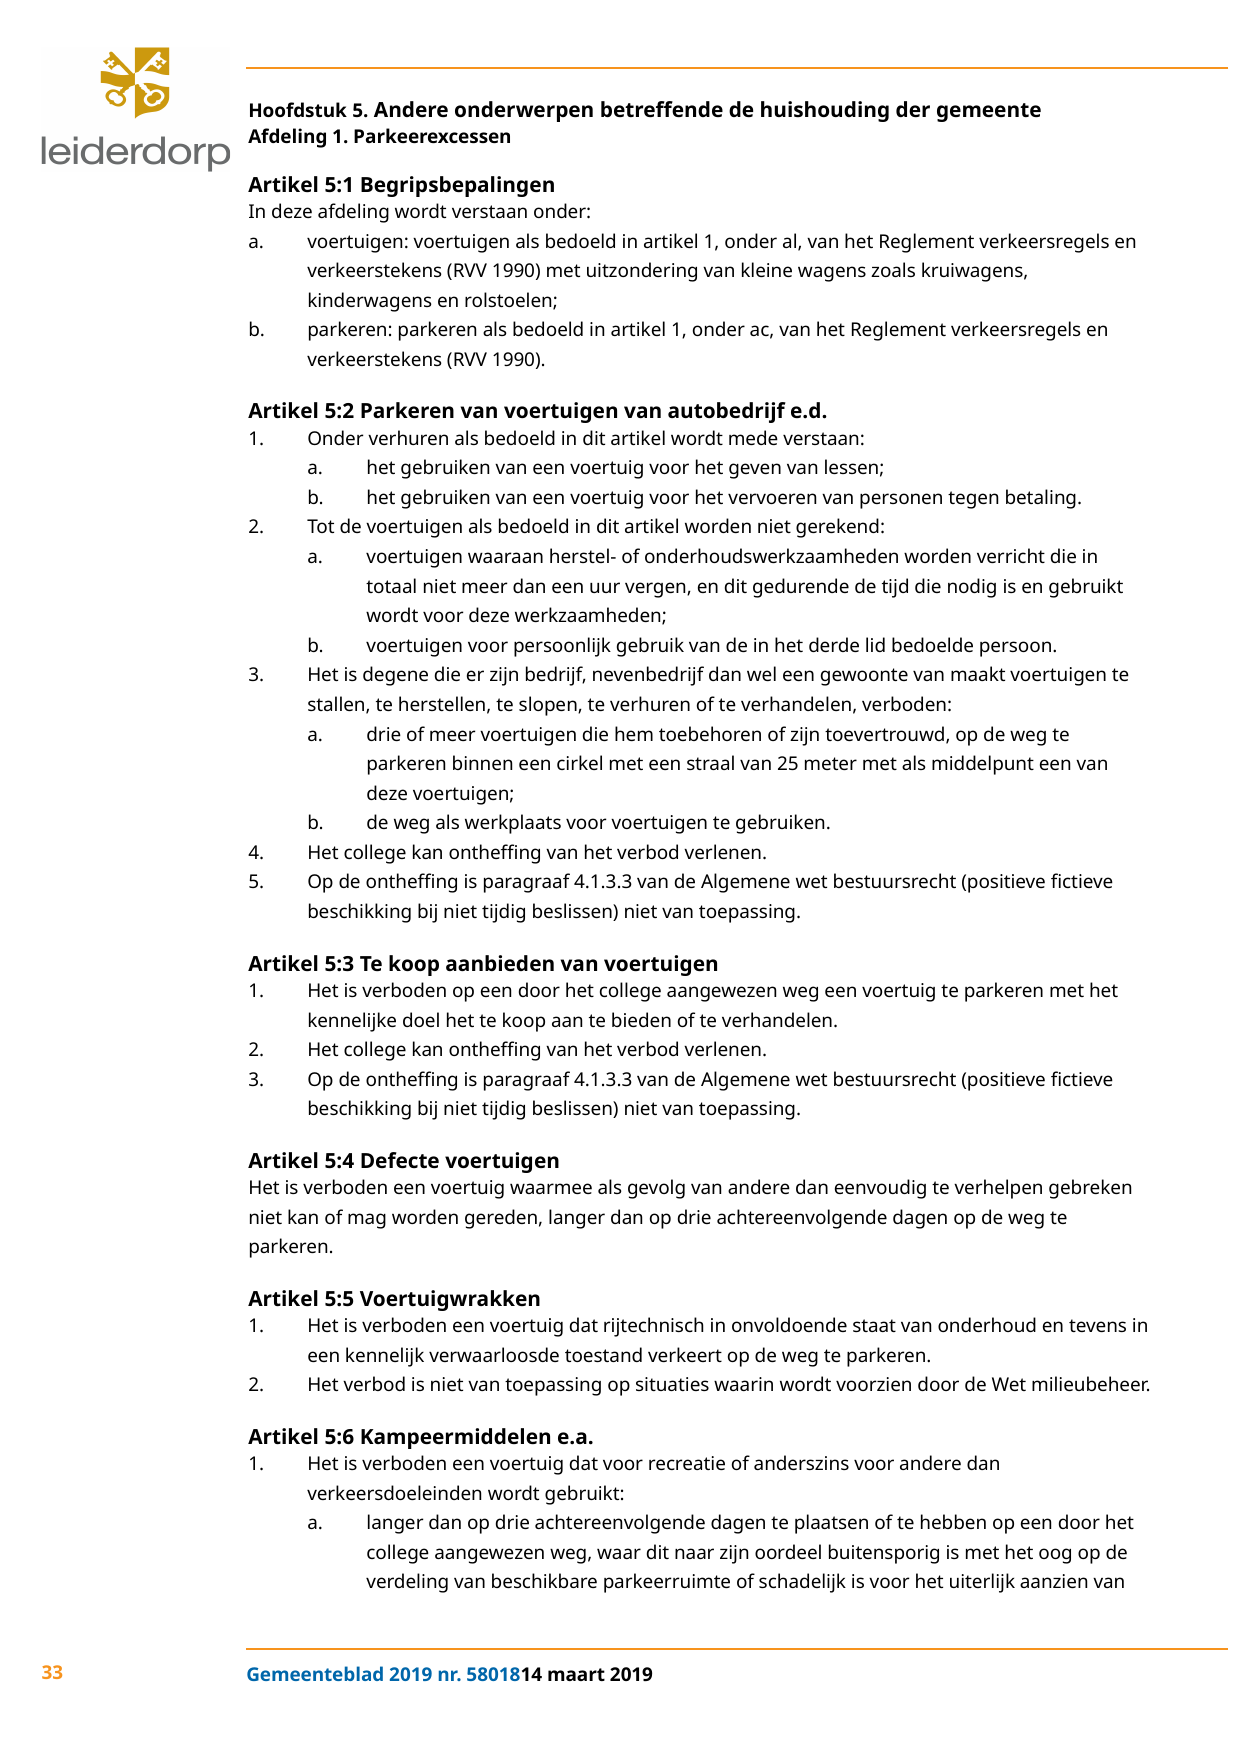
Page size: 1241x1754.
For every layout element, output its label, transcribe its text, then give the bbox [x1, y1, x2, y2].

text Artikel 5:3 Te koop aanbieden van voertuigen [248, 949, 1152, 977]
list Op de ontheffing is paragraaf 4.1.3.3 van de Algemene wet bestuursrecht (positieve fictieve beschikking bij niet tijdig beslissen) niet van toepassing. [248, 1066, 1152, 1121]
text In deze afdeling wordt verstaan onder: [248, 198, 1152, 224]
list het gebruiken van een voertuig voor het vervoeren van personen tegen betaling. [307, 484, 1152, 510]
list Onder verhuren als bedoeld in dit artikel wordt mede verstaan: [248, 425, 1152, 451]
list Het verbod is niet van toepassing op situaties waarin wordt voorzien door de Wet milieubeheer. [248, 1372, 1152, 1397]
list Het is verboden een voertuig dat rijtechnisch in onvoldoende staat van onderhoud en tevens in een kennelijk verwaarloosde toestand verkeert op de weg te parkeren. [248, 1312, 1152, 1368]
list Het is degene die er zijn bedrijf, nevenbedrijf dan wel een gewoonte van maakt voertuigen te stallen, te herstellen, te slopen, te verhuren of te verhandelen, verboden: [248, 662, 1152, 717]
list Het college kan ontheffing van het verbod verlenen. [248, 1036, 1152, 1062]
list Het is verboden op een door het college aangewezen weg een voertuig te parkeren met het kennelijke doel het te koop aan te bieden of te verhandelen. [248, 977, 1152, 1032]
text Afdeling 1. Parkeerexcessen [248, 123, 1152, 149]
list voertuigen waaraan herstel- of onderhoudswerkzaamheden worden verricht die in totaal niet meer dan een uur vergen, en dit gedurende de tijd die nodig is en gebruikt wordt voor deze werkzaamheden; [307, 543, 1152, 628]
text Artikel 5:5 Voertuigwrakken [248, 1284, 1152, 1312]
list drie of meer voertuigen die hem toebehoren of zijn toevertrouwd, op de weg te parkeren binnen een cirkel met een straal van 25 meter met als middelpunt een van deze voertuigen; [307, 721, 1152, 806]
list voertuigen voor persoonlijk gebruik van de in het derde lid bedoelde persoon. [307, 632, 1152, 658]
list parkeren: parkeren als bedoeld in artikel 1, onder ac, van het Reglement verkeersregels en verkeerstekens (RVV 1990). [248, 317, 1152, 372]
text Artikel 5:4 Defecte voertuigen [248, 1146, 1152, 1174]
text Artikel 5:2 Parkeren van voertuigen van autobedrijf e.d. [248, 397, 1152, 425]
text Artikel 5:6 Kampeermiddelen e.a. [248, 1422, 1152, 1450]
list Het is verboden een voertuig dat voor recreatie of anderszins voor andere dan verkeersdoeleinden wordt gebruikt: [248, 1450, 1152, 1506]
list voertuigen: voertuigen als bedoeld in artikel 1, onder al, van het Reglement verkeersregels en verkeerstekens (RVV 1990) met uitzondering van kleine wagens zoals kruiwagens, kinderwagens en rolstoelen; [248, 228, 1152, 313]
picture [41, 47, 231, 172]
list de weg als werkplaats voor voertuigen te gebruiken. [307, 809, 1152, 835]
list Tot de voertuigen als bedoeld in dit artikel worden niet gerekend: [248, 514, 1152, 539]
list Het college kan ontheffing van het verbod verlenen. [248, 839, 1152, 865]
list langer dan op drie achtereenvolgende dagen te plaatsen of te hebben op een door het college aangewezen weg, waar dit naar zijn oordeel buitensporig is met het oog op de verdeling van beschikbare parkeerruimte of schadelijk is voor het uiterlijk aanzien van [307, 1509, 1152, 1594]
text Het is verboden een voertuig waarmee als gevolg van andere dan eenvoudig te verhelpen gebreken niet kan of mag worden gereden, langer dan op drie achtereenvolgende dagen op de weg te parkeren. [248, 1174, 1152, 1259]
text Artikel 5:1 Begripsbepalingen [248, 170, 1152, 198]
list Op de ontheffing is paragraaf 4.1.3.3 van de Algemene wet bestuursrecht (positieve fictieve beschikking bij niet tijdig beslissen) niet van toepassing. [248, 869, 1152, 924]
list het gebruiken van een voertuig voor het geven van lessen; [307, 454, 1152, 480]
text Hoofdstuk 5. Andere onderwerpen betreffende de huishouding der gemeente [248, 95, 1152, 123]
